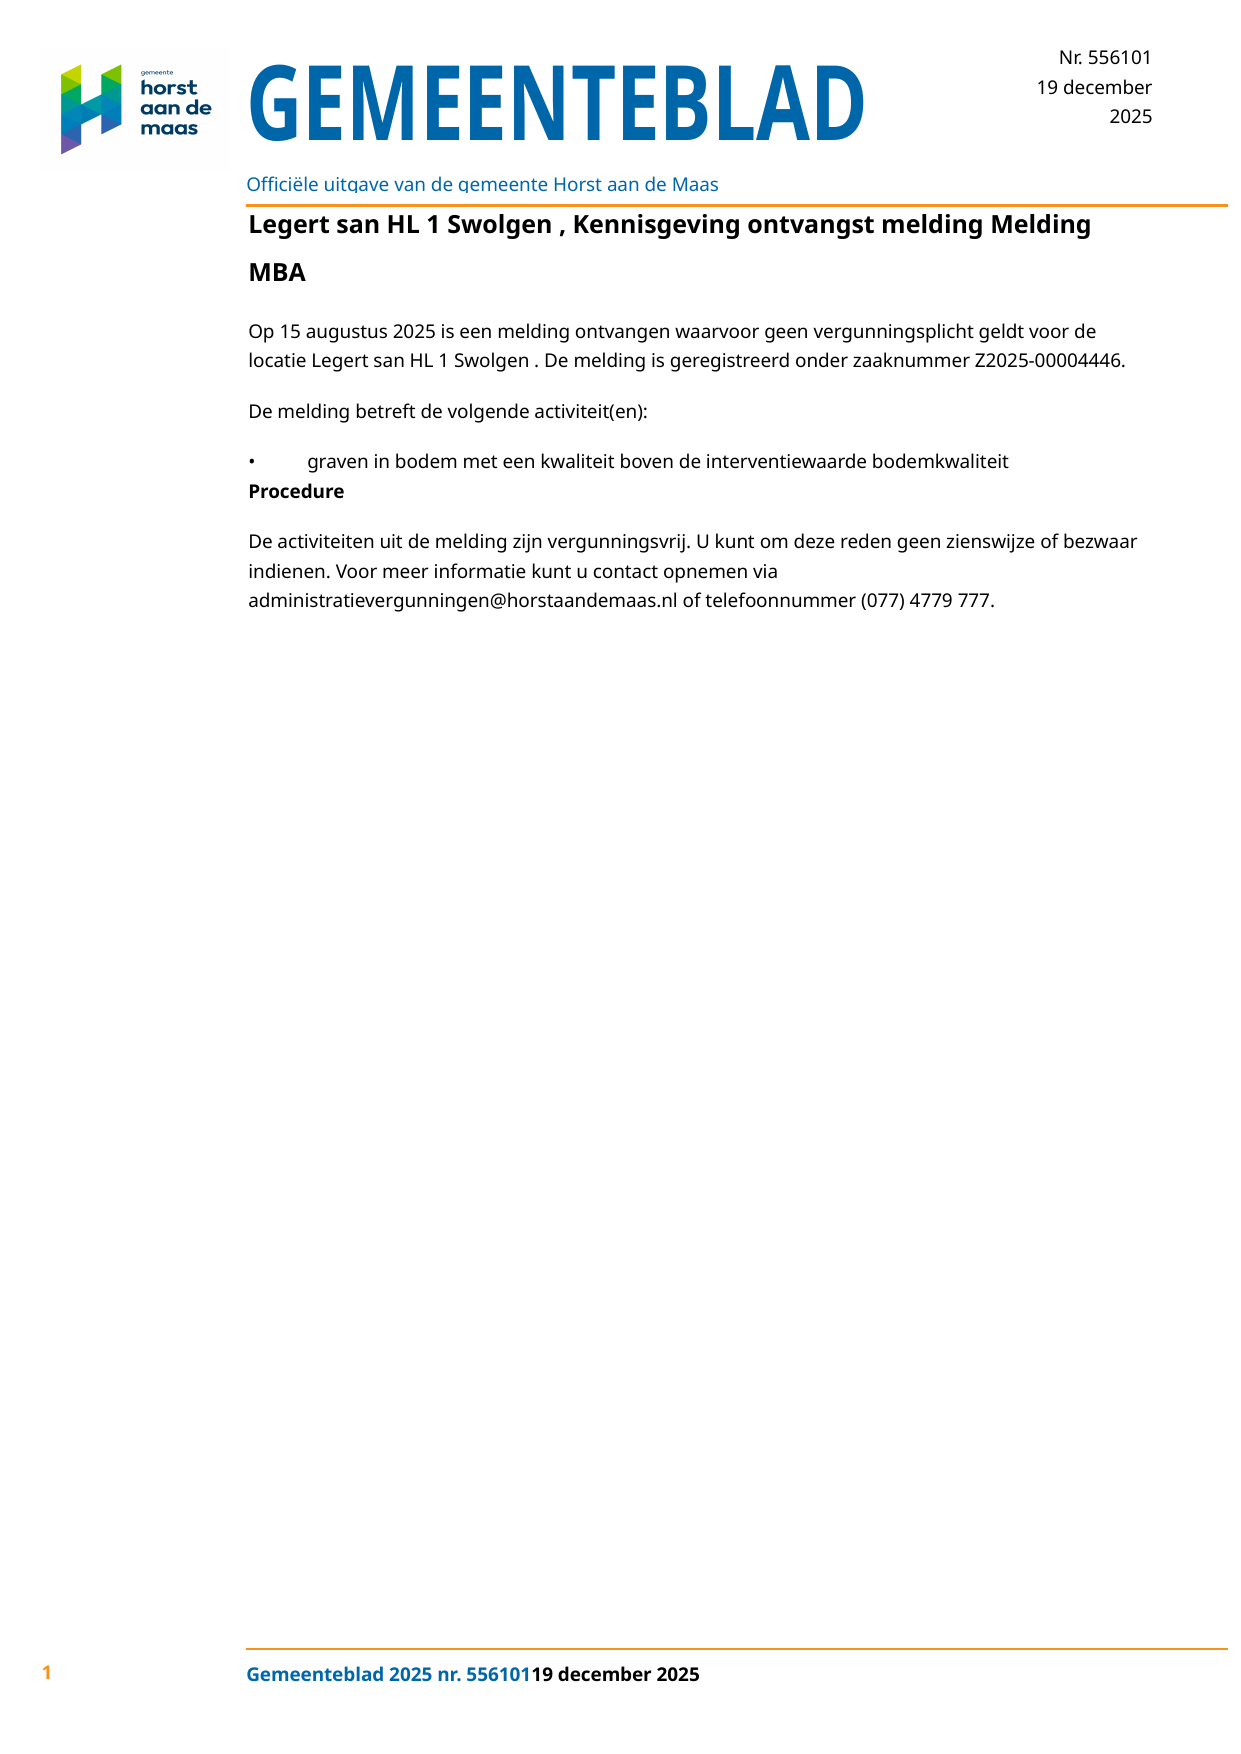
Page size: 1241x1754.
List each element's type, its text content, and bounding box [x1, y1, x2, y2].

list graven in bodem met een kwaliteit boven de interventiewaarde bodemkwaliteit [248, 448, 1152, 474]
picture [41, 47, 231, 172]
text De melding betreft de volgende activiteit(en): [248, 398, 1152, 424]
text Op 15 augustus 2025 is een melding ontvangen waarvoor geen vergunningsplicht geldt voor de locatie Legert san HL 1 Swolgen . De melding is geregistreerd onder zaaknummer Z2025-00004446. [248, 318, 1152, 373]
text De activiteiten uit de melding zijn vergunningsvrij. U kunt om deze reden geen zienswijze of bezwaar indienen. Voor meer informatie kunt u contact opnemen via administratievergunningen@horstaandemaas.nl of telefoonnummer (077) 4779 777. [248, 528, 1152, 613]
text Procedure [248, 478, 1152, 504]
text Legert san HL 1 Swolgen , Kennisgeving ontvangst melding Melding MBA [248, 207, 1152, 288]
